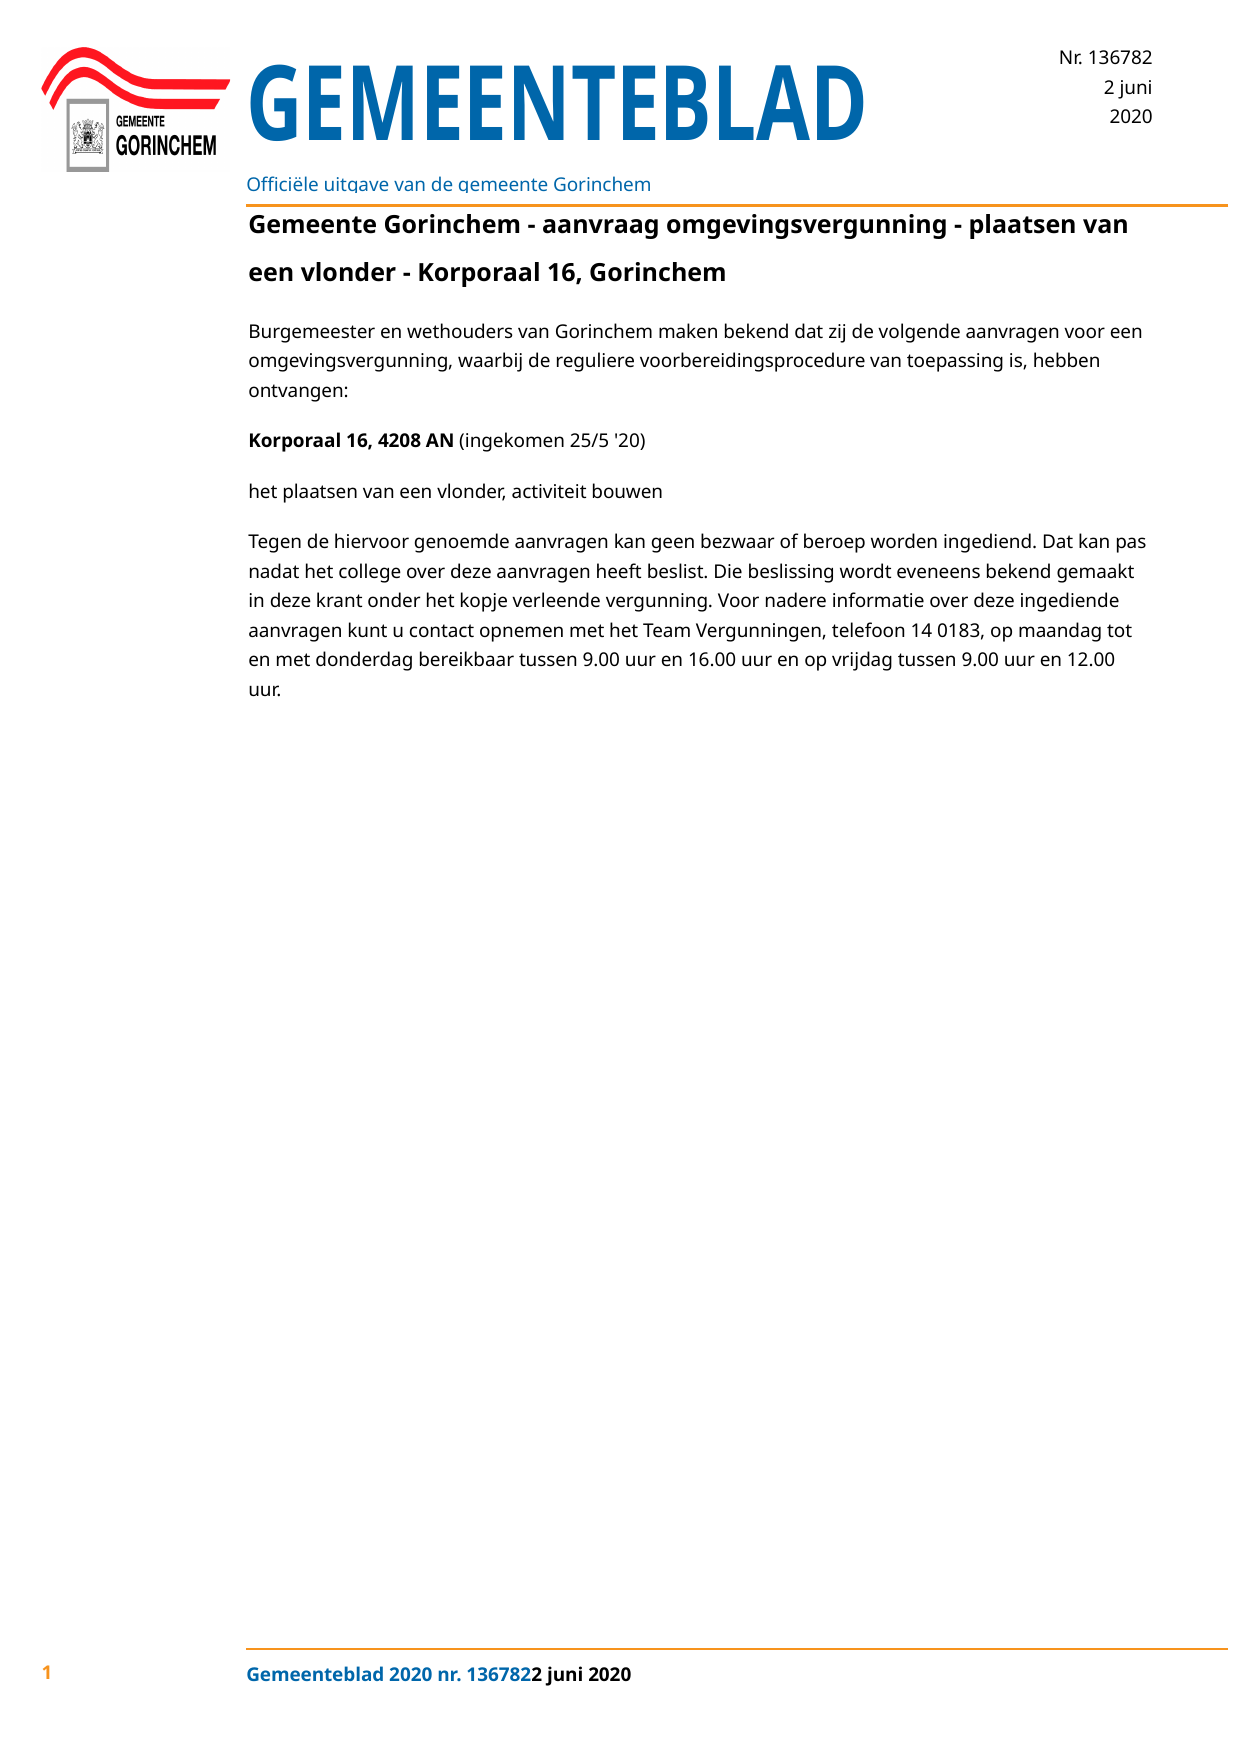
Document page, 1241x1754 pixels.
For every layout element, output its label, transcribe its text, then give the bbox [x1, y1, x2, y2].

text Tegen de hiervoor genoemde aanvragen kan geen bezwaar of beroep worden ingediend. Dat kan pas nadat het college over deze aanvragen heeft beslist. Die beslissing wordt eveneens bekend gemaakt in deze krant onder het kopje verleende vergunning. Voor nadere informatie over deze ingediende aanvragen kunt u contact opnemen met het Team Vergunningen, telefoon 14 0183, op maandag tot en met donderdag bereikbaar tussen 9.00 uur en 16.00 uur en op vrijdag tussen 9.00 uur en 12.00 uur. [248, 528, 1152, 702]
picture [41, 47, 231, 172]
text Korporaal 16, 4208 AN (ingekomen 25/5 '20) [248, 427, 1152, 453]
text het plaatsen van een vlonder, activiteit bouwen [248, 478, 1152, 504]
text Gemeente Gorinchem - aanvraag omgevingsvergunning - plaatsen van een vlonder - Korporaal 16, Gorinchem [248, 207, 1152, 288]
text Burgemeester en wethouders van Gorinchem maken bekend dat zij de volgende aanvragen voor een omgevingsvergunning, waarbij de reguliere voorbereidingsprocedure van toepassing is, hebben ontvangen: [248, 318, 1152, 403]
